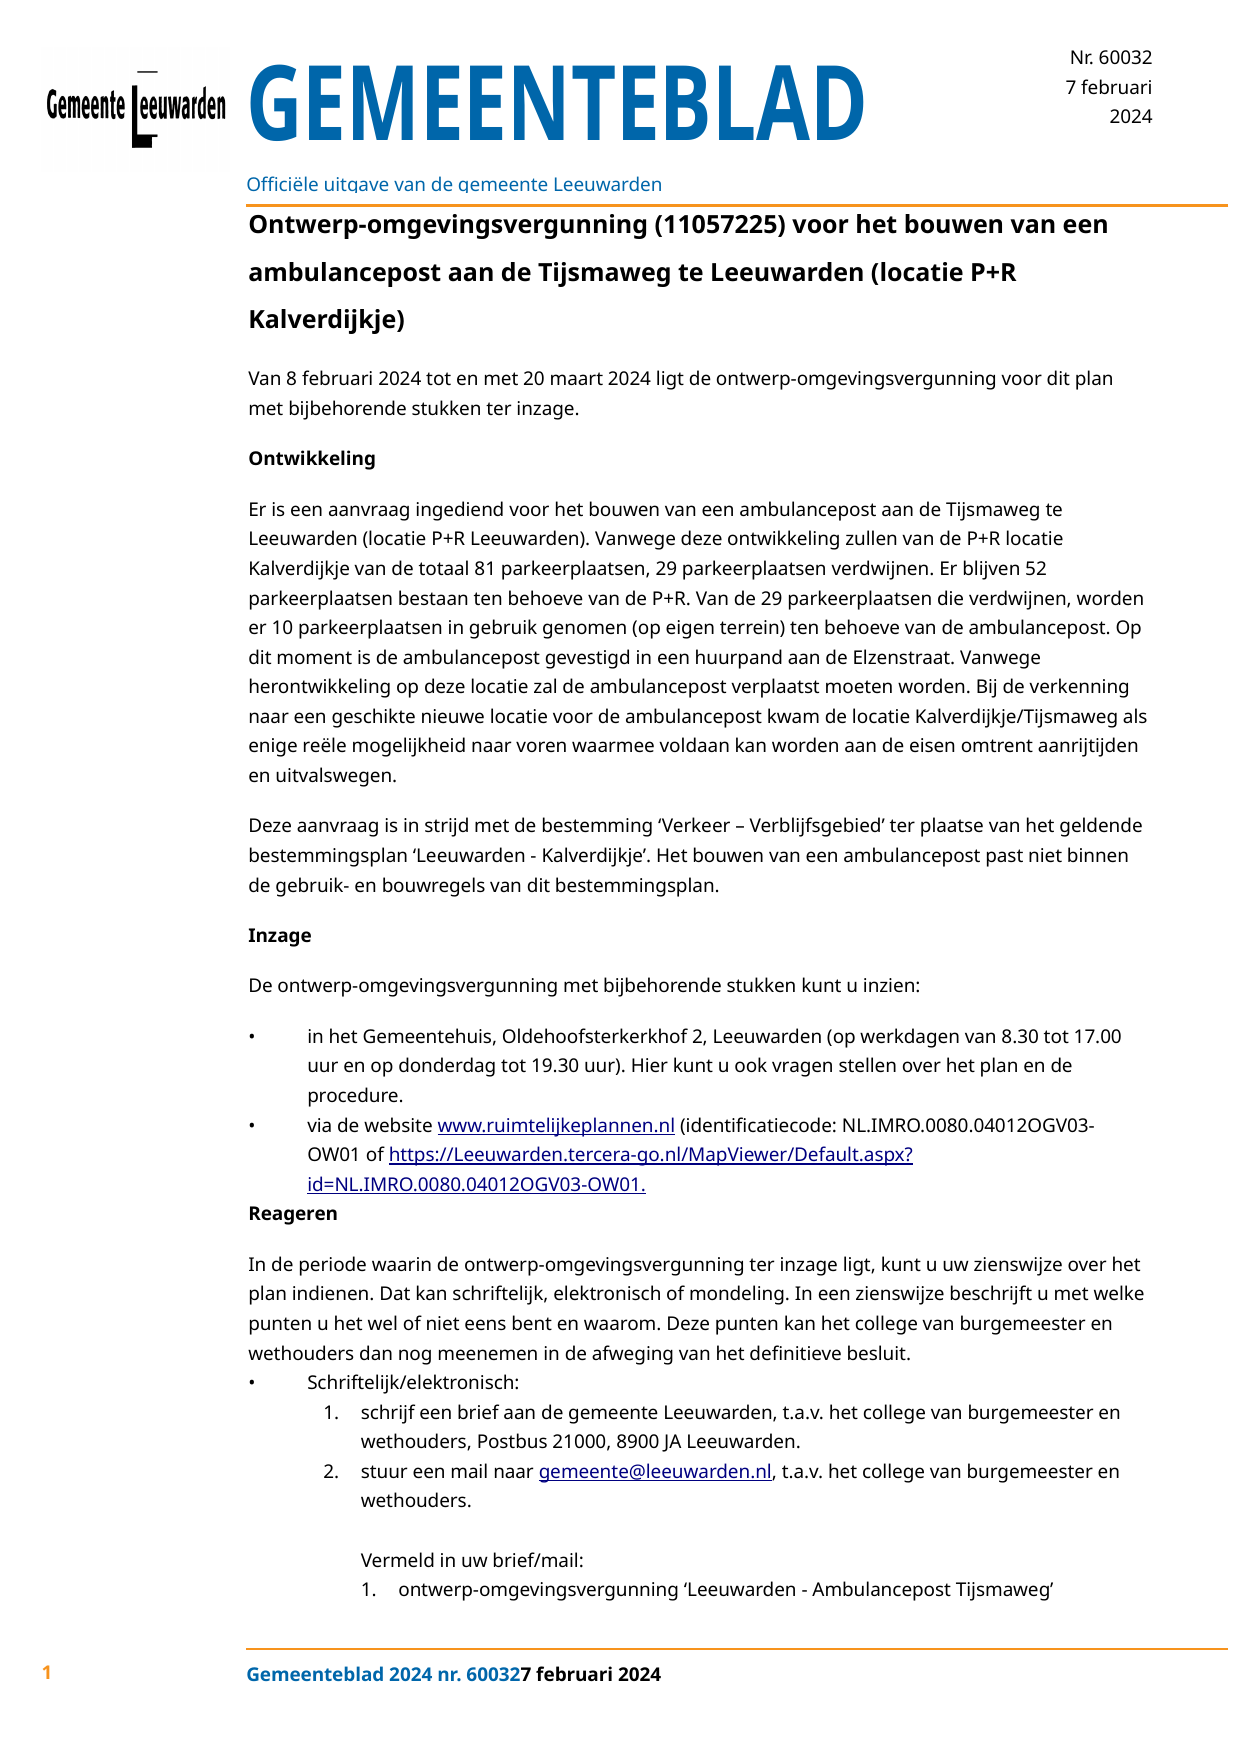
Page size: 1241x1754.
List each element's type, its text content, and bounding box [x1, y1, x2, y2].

text Deze aanvraag is in strijd met de bestemming ‘Verkeer – Verblijfsgebied’ ter plaatse van het geldende bestemmingsplan ‘Leeuwarden - Kalverdijkje’. Het bouwen van een ambulancepost past niet binnen de gebruik- en bouwregels van dit bestemmingsplan. [248, 813, 1152, 897]
list Vermeld in uw brief/mail: [323, 1547, 1152, 1572]
text Er is een aanvraag ingediend voor het bouwen van een ambulancepost aan de Tijsmaweg te Leeuwarden (locatie P+R Leeuwarden). Vanwege deze ontwikkeling zullen van de P+R locatie Kalverdijkje van de totaal 81 parkeerplaatsen, 29 parkeerplaatsen verdwijnen. Er blijven 52 parkeerplaatsen bestaan ten behoeve van de P+R. Van de 29 parkeerplaatsen die verdwijnen, worden er 10 parkeerplaatsen in gebruik genomen (op eigen terrein) ten behoeve van de ambulancepost. Op dit moment is de ambulancepost gevestigd in een huurpand aan de Elzenstraat. Vanwege herontwikkeling op deze locatie zal de ambulancepost verplaatst moeten worden. Bij de verkenning naar een geschikte nieuwe locatie voor de ambulancepost kwam de locatie Kalverdijkje/Tijsmaweg als enige reële mogelijkheid naar voren waarmee voldaan kan worden aan de eisen omtrent aanrijtijden en uitvalswegen. [248, 496, 1152, 788]
text De ontwerp-omgevingsvergunning met bijbehorende stukken kunt u inzien: [248, 973, 1152, 998]
text In de periode waarin de ontwerp-omgevingsvergunning ter inzage ligt, kunt u uw zienswijze over het plan indienen. Dat kan schriftelijk, elektronisch of mondeling. In een zienswijze beschrijft u met welke punten u het wel of niet eens bent en waarom. Deze punten kan het college van burgemeester en wethouders dan nog meenemen in de afweging van het definitieve besluit. [248, 1251, 1152, 1365]
text Van 8 februari 2024 tot en met 20 maart 2024 ligt de ontwerp-omgevingsvergunning voor dit plan met bijbehorende stukken ter inzage. [248, 366, 1152, 421]
list via de website www.ruimtelijkeplannen.nl (identificatiecode: NL.IMRO.0080.04012OGV03-OW01 of https://Leeuwarden.tercera-go.nl/MapViewer/Default.aspx?id=NL.IMRO.0080.04012OGV03-OW01. [248, 1112, 1152, 1197]
list schrijf een brief aan de gemeente Leeuwarden, t.a.v. het college van burgemeester en wethouders, Postbus 21000, 8900 JA Leeuwarden. [323, 1399, 1152, 1454]
picture [41, 47, 231, 172]
text Reageren [248, 1201, 1152, 1226]
text Ontwerp-omgevingsvergunning (11057225) voor het bouwen van een ambulancepost aan de Tijsmaweg te Leeuwarden (locatie P+R Kalverdijkje) [248, 207, 1152, 336]
list Schriftelijk/elektronisch: [248, 1369, 1152, 1395]
list stuur een mail naar gemeente@leeuwarden.nl, t.a.v. het college van burgemeester en wethouders. [323, 1458, 1152, 1513]
text Inzage [248, 922, 1152, 948]
text Ontwikkeling [248, 446, 1152, 471]
list ontwerp-omgevingsvergunning ‘Leeuwarden - Ambulancepost Tijsmaweg’ [361, 1576, 1152, 1602]
list in het Gemeentehuis, Oldehoofsterkerkhof 2, Leeuwarden (op werkdagen van 8.30 tot 17.00 uur en op donderdag tot 19.30 uur). Hier kunt u ook vragen stellen over het plan en de procedure. [248, 1023, 1152, 1108]
